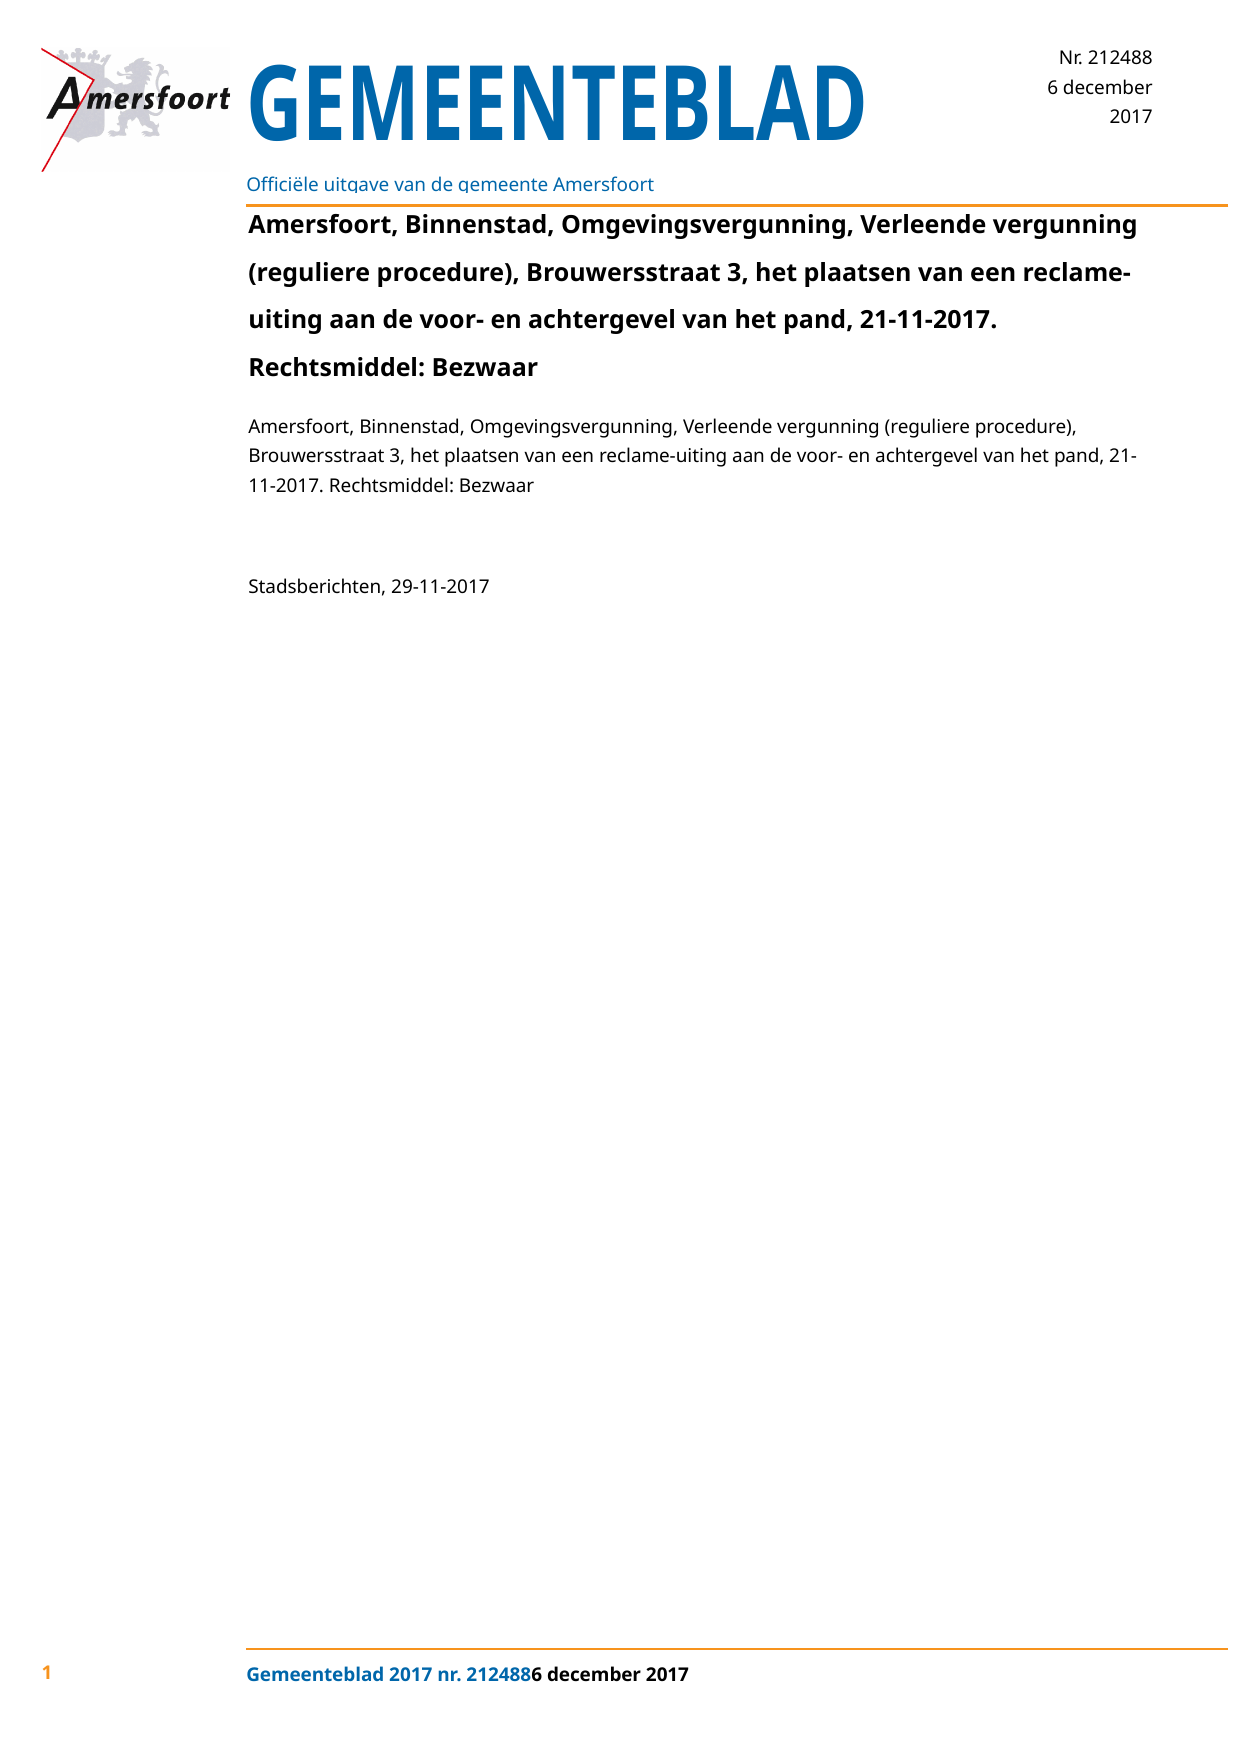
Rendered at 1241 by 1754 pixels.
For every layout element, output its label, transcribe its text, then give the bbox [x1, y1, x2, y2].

picture [41, 47, 231, 172]
text Stadsberichten, 29-11-2017 [248, 573, 1152, 599]
text Amersfoort, Binnenstad, Omgevingsvergunning, Verleende vergunning (reguliere procedure), Brouwersstraat 3, het plaatsen van een reclame-uiting aan de voor- en achtergevel van het pand, 21-11-2017. Rechtsmiddel: Bezwaar [248, 207, 1152, 384]
text Amersfoort, Binnenstad, Omgevingsvergunning, Verleende vergunning (reguliere procedure), Brouwersstraat 3, het plaatsen van een reclame-uiting aan de voor- en achtergevel van het pand, 21-11-2017. Rechtsmiddel: Bezwaar [248, 413, 1152, 498]
